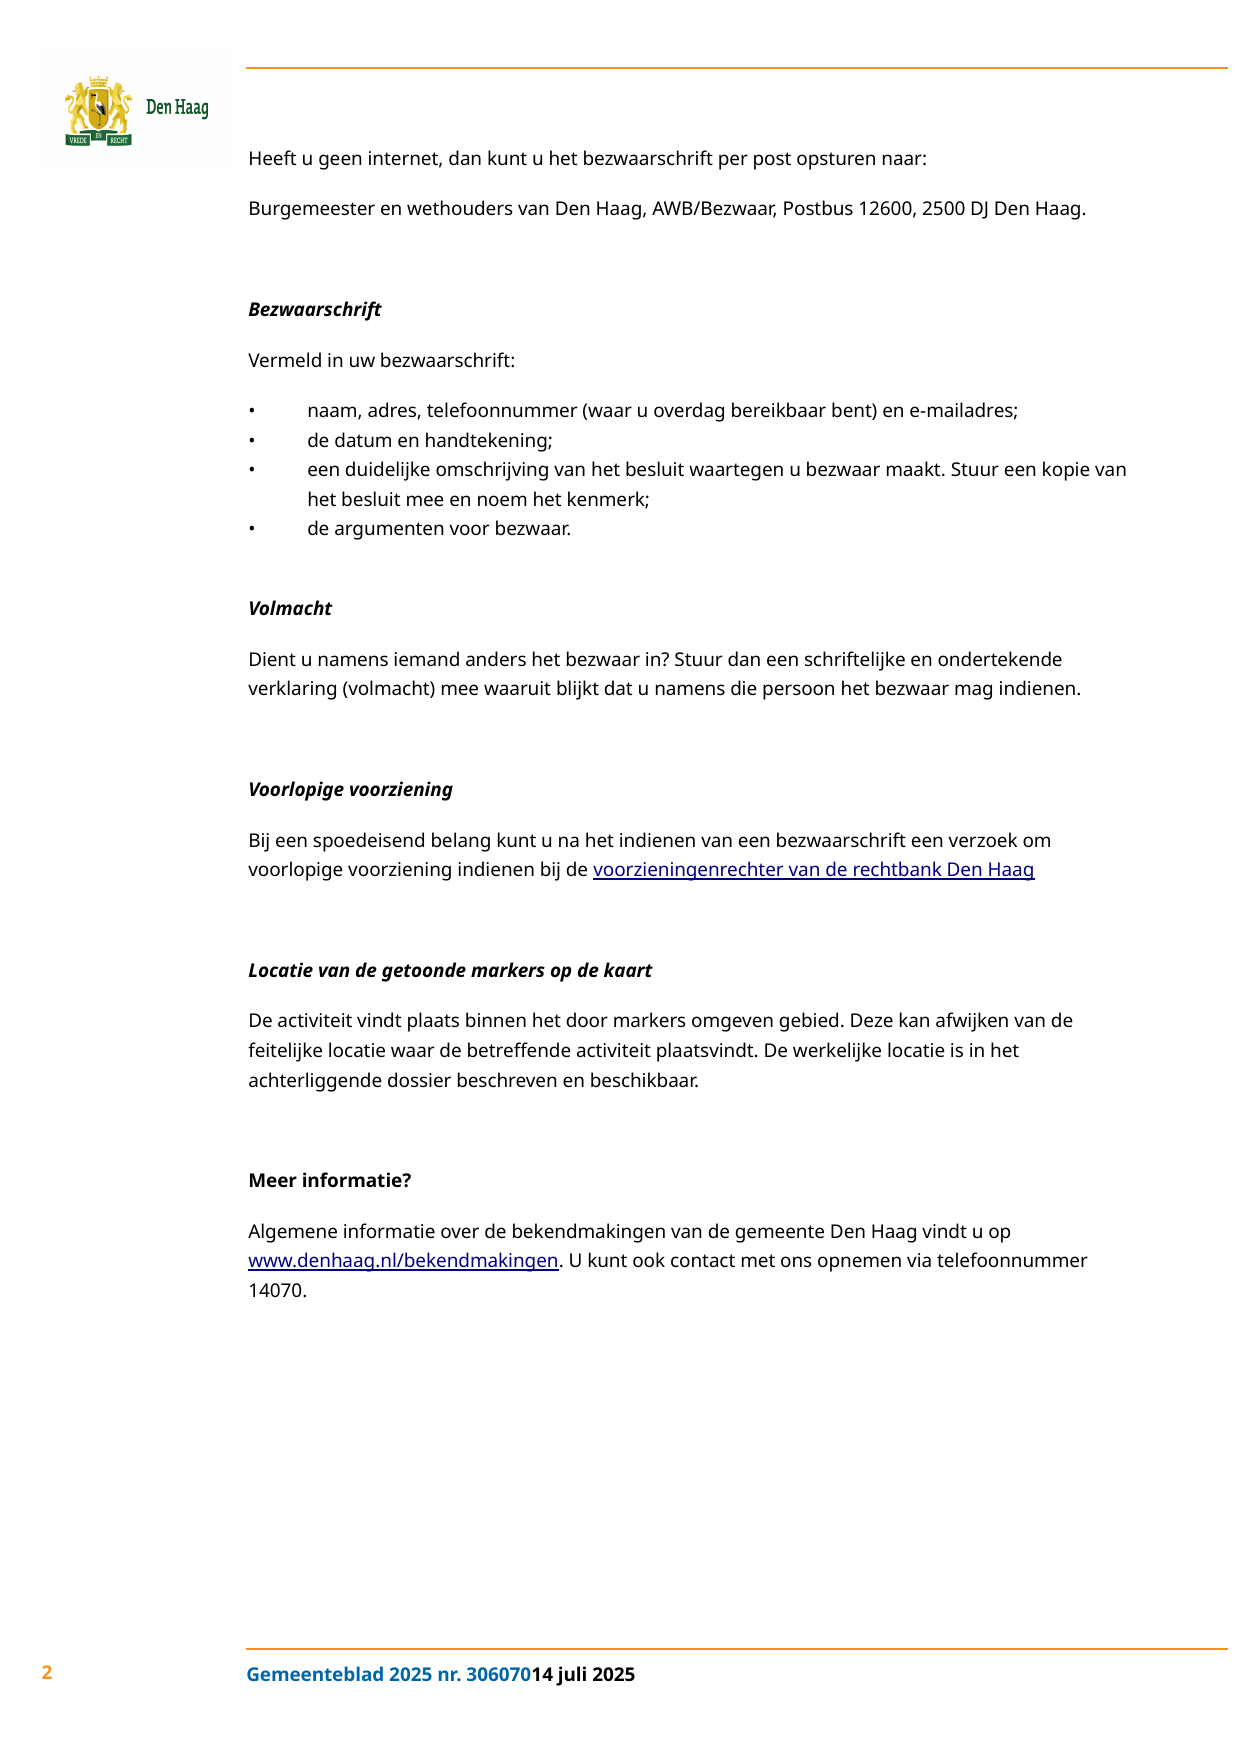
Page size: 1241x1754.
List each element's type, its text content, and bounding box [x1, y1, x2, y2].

text Bezwaarschrift [248, 296, 1152, 322]
text Voorlopige voorziening [248, 776, 1152, 802]
text Meer informatie? [248, 1168, 1152, 1193]
picture [41, 47, 231, 172]
text Dient u namens iemand anders het bezwaar in? Stuur dan een schriftelijke en ondertekende verklaring (volmacht) mee waaruit blijkt dat u namens die persoon het bezwaar mag indienen. [248, 646, 1152, 701]
list naam, adres, telefoonnummer (waar u overdag bereikbaar bent) en e-mailadres; [248, 397, 1152, 423]
text Vermeld in uw bezwaarschrift: [248, 347, 1152, 373]
list de argumenten voor bezwaar. [248, 516, 1152, 541]
text Volmacht [248, 596, 1152, 621]
text Heeft u geen internet, dan kunt u het bezwaarschrift per post opsturen naar: [248, 145, 1152, 171]
text Algemene informatie over de bekendmakingen van de gemeente Den Haag vindt u op www.denhaag.nl/bekendmakingen. U kunt ook contact met ons opnemen via telefoonnummer 14070. [248, 1218, 1152, 1303]
text Locatie van de getoonde markers op de kaart [248, 957, 1152, 983]
text Burgemeester en wethouders van Den Haag, AWB/Bezwaar, Postbus 12600, 2500 DJ Den Haag. [248, 196, 1152, 221]
text Bij een spoedeisend belang kunt u na het indienen van een bezwaarschrift een verzoek om voorlopige voorziening indienen bij de voorzieningenrechter van de rechtbank Den Haag [248, 827, 1152, 882]
list een duidelijke omschrijving van het besluit waartegen u bezwaar maakt. Stuur een kopie van het besluit mee en noem het kenmerk; [248, 456, 1152, 512]
list de datum en handtekening; [248, 427, 1152, 453]
text De activiteit vindt plaats binnen het door markers omgeven gebied. Deze kan afwijken van de feitelijke locatie waar de betreffende activiteit plaatsvindt. De werkelijke locatie is in het achterliggende dossier beschreven en beschikbaar. [248, 1008, 1152, 1093]
